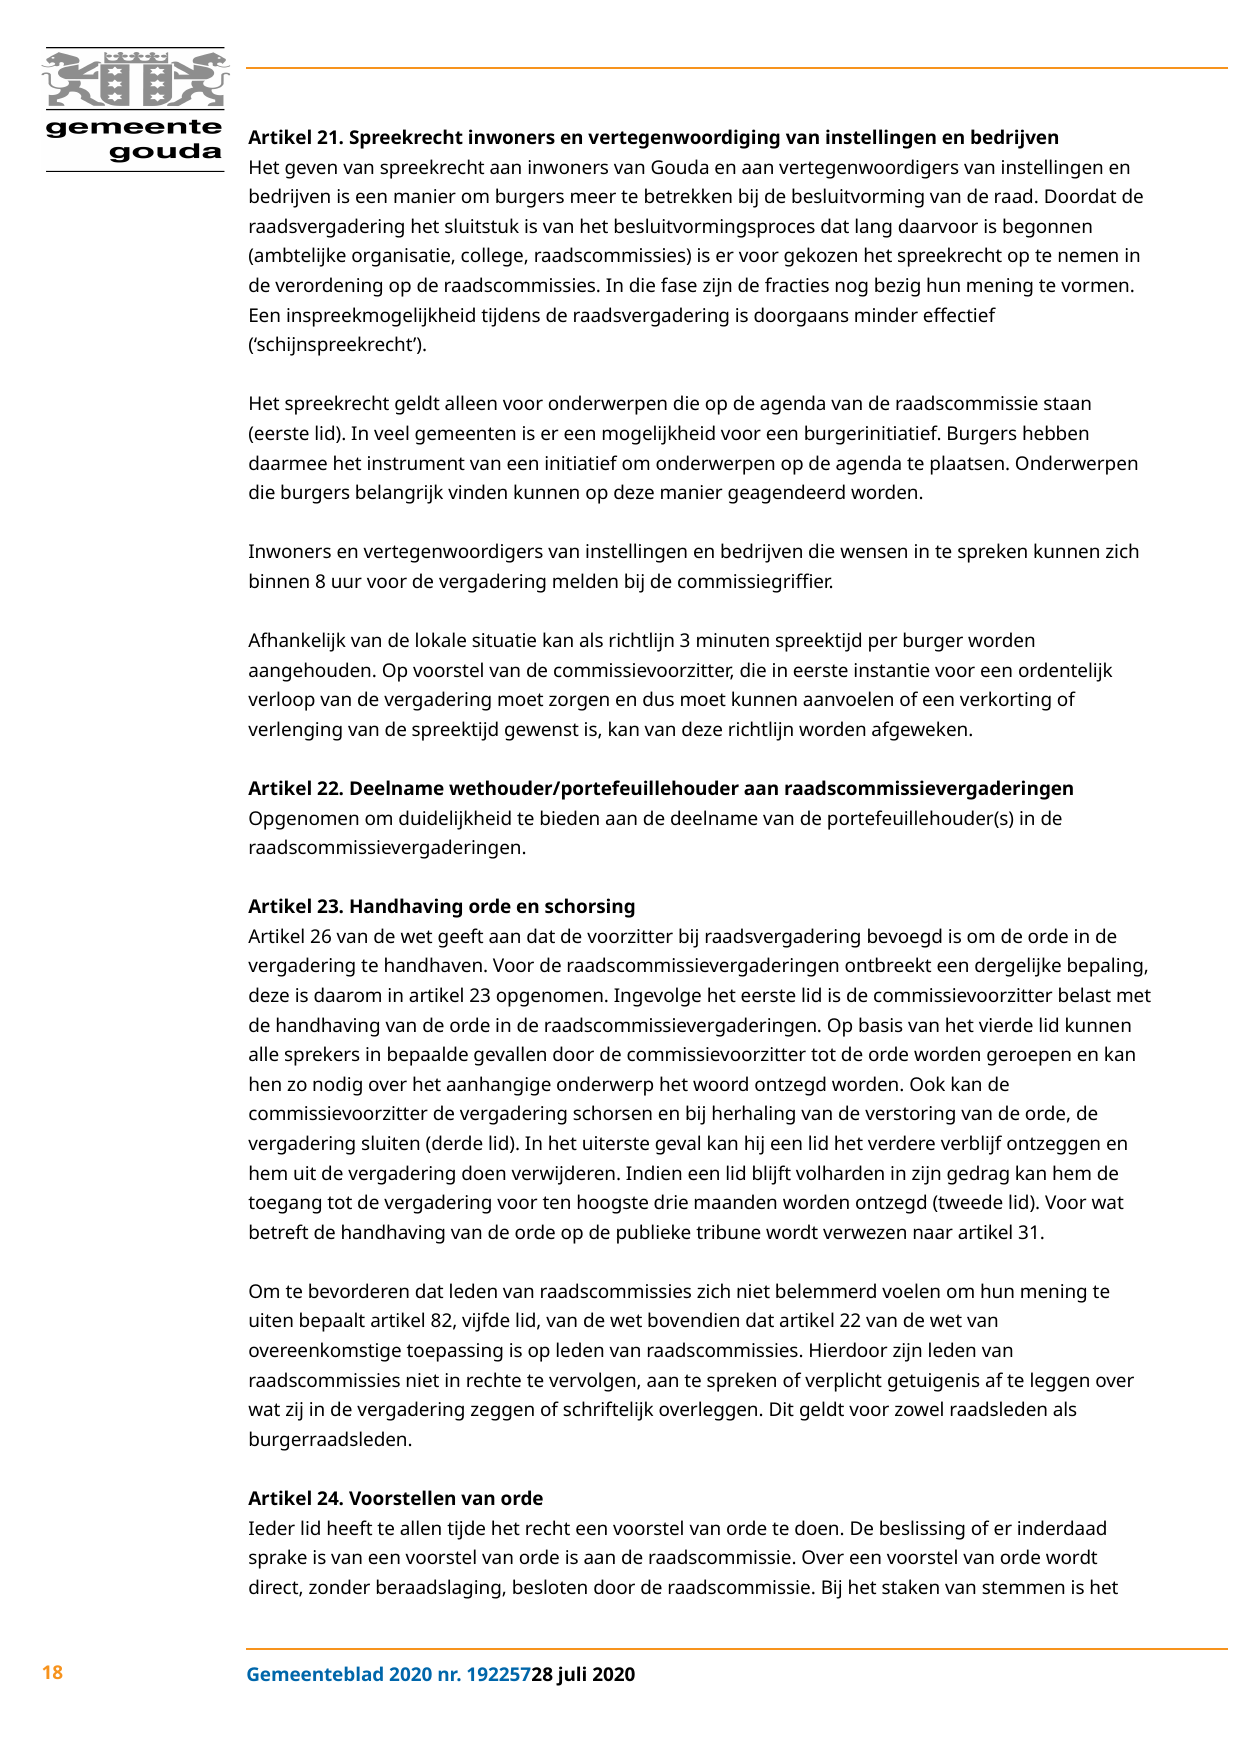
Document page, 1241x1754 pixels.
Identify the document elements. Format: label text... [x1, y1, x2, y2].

text Artikel 24. Voorstellen van orde [248, 1485, 1152, 1511]
text Artikel 26 van de wet geeft aan dat de voorzitter bij raadsvergadering bevoegd is om de orde in de vergadering te handhaven. Voor de raadscommissievergaderingen ontbreekt een dergelijke bepaling, deze is daarom in artikel 23 opgenomen. Ingevolge het eerste lid is de commissievoorzitter belast met de handhaving van de orde in de raadscommissievergaderingen. Op basis van het vierde lid kunnen alle sprekers in bepaalde gevallen door de commissievoorzitter tot de orde worden geroepen en kan hen zo nodig over het aanhangige onderwerp het woord ontzegd worden. Ook kan de commissievoorzitter de vergadering schorsen en bij herhaling van de verstoring van de orde, de vergadering sluiten (derde lid). In het uiterste geval kan hij een lid het verdere verblijf ontzeggen en hem uit de vergadering doen verwijderen. Indien een lid blijft volharden in zijn gedrag kan hem de toegang tot de vergadering voor ten hoogste drie maanden worden ontzegd (tweede lid). Voor wat betreft de handhaving van de orde op de publieke tribune wordt verwezen naar artikel 31. [248, 923, 1152, 1245]
text Artikel 23. Handhaving orde en schorsing [248, 893, 1152, 919]
text Het geven van spreekrecht aan inwoners van Gouda en aan vertegenwoordigers van instellingen en bedrijven is een manier om burgers meer te betrekken bij de besluitvorming van de raad. Doordat de raadsvergadering het sluitstuk is van het besluitvormingsproces dat lang daarvoor is begonnen (ambtelijke organisatie, college, raadscommissies) is er voor gekozen het spreekrecht op te nemen in de verordening op de raadscommissies. In die fase zijn de fracties nog bezig hun mening te vormen. Een inspreekmogelijkheid tijdens de raadsvergadering is doorgaans minder effectief (‘schijnspreekrecht’). [248, 154, 1152, 357]
text Artikel 21. Spreekrecht inwoners en vertegenwoordiging van instellingen en bedrijven [248, 124, 1152, 150]
text Inwoners en vertegenwoordigers van instellingen en bedrijven die wensen in te spreken kunnen zich binnen 8 uur voor de vergadering melden bij de commissiegriffier. [248, 538, 1152, 594]
text Het spreekrecht geldt alleen voor onderwerpen die op de agenda van de raadscommissie staan (eerste lid). In veel gemeenten is er een mogelijkheid voor een burgerinitiatief. Burgers hebben daarmee het instrument van een initiatief om onderwerpen op de agenda te plaatsen. Onderwerpen die burgers belangrijk vinden kunnen op deze manier geagendeerd worden. [248, 391, 1152, 505]
text Artikel 22. Deelname wethouder/portefeuillehouder aan raadscommissievergaderingen [248, 775, 1152, 801]
text Afhankelijk van de lokale situatie kan als richtlijn 3 minuten spreektijd per burger worden aangehouden. Op voorstel van de commissievoorzitter, die in eerste instantie voor een ordentelijk verloop van de vergadering moet zorgen en dus moet kunnen aanvoelen of een verkorting of verlenging van de spreektijd gewenst is, kan van deze richtlijn worden afgeweken. [248, 627, 1152, 742]
picture [41, 47, 231, 172]
text Om te bevorderen dat leden van raadscommissies zich niet belemmerd voelen om hun mening te uiten bepaalt artikel 82, vijfde lid, van de wet bovendien dat artikel 22 van de wet van overeenkomstige toepassing is op leden van raadscommissies. Hierdoor zijn leden van raadscommissies niet in rechte te vervolgen, aan te spreken of verplicht getuigenis af te leggen over wat zij in de vergadering zeggen of schriftelijk overleggen. Dit geldt voor zowel raadsleden als burgerraadsleden. [248, 1278, 1152, 1452]
text Ieder lid heeft te allen tijde het recht een voorstel van orde te doen. De beslissing of er inderdaad sprake is van een voorstel van orde is aan de raadscommissie. Over een voorstel van orde wordt direct, zonder beraadslaging, besloten door de raadscommissie. Bij het staken van stemmen is het [248, 1515, 1152, 1600]
text Opgenomen om duidelijkheid te bieden aan de deelname van de portefeuillehouder(s) in de raadscommissievergaderingen. [248, 805, 1152, 860]
